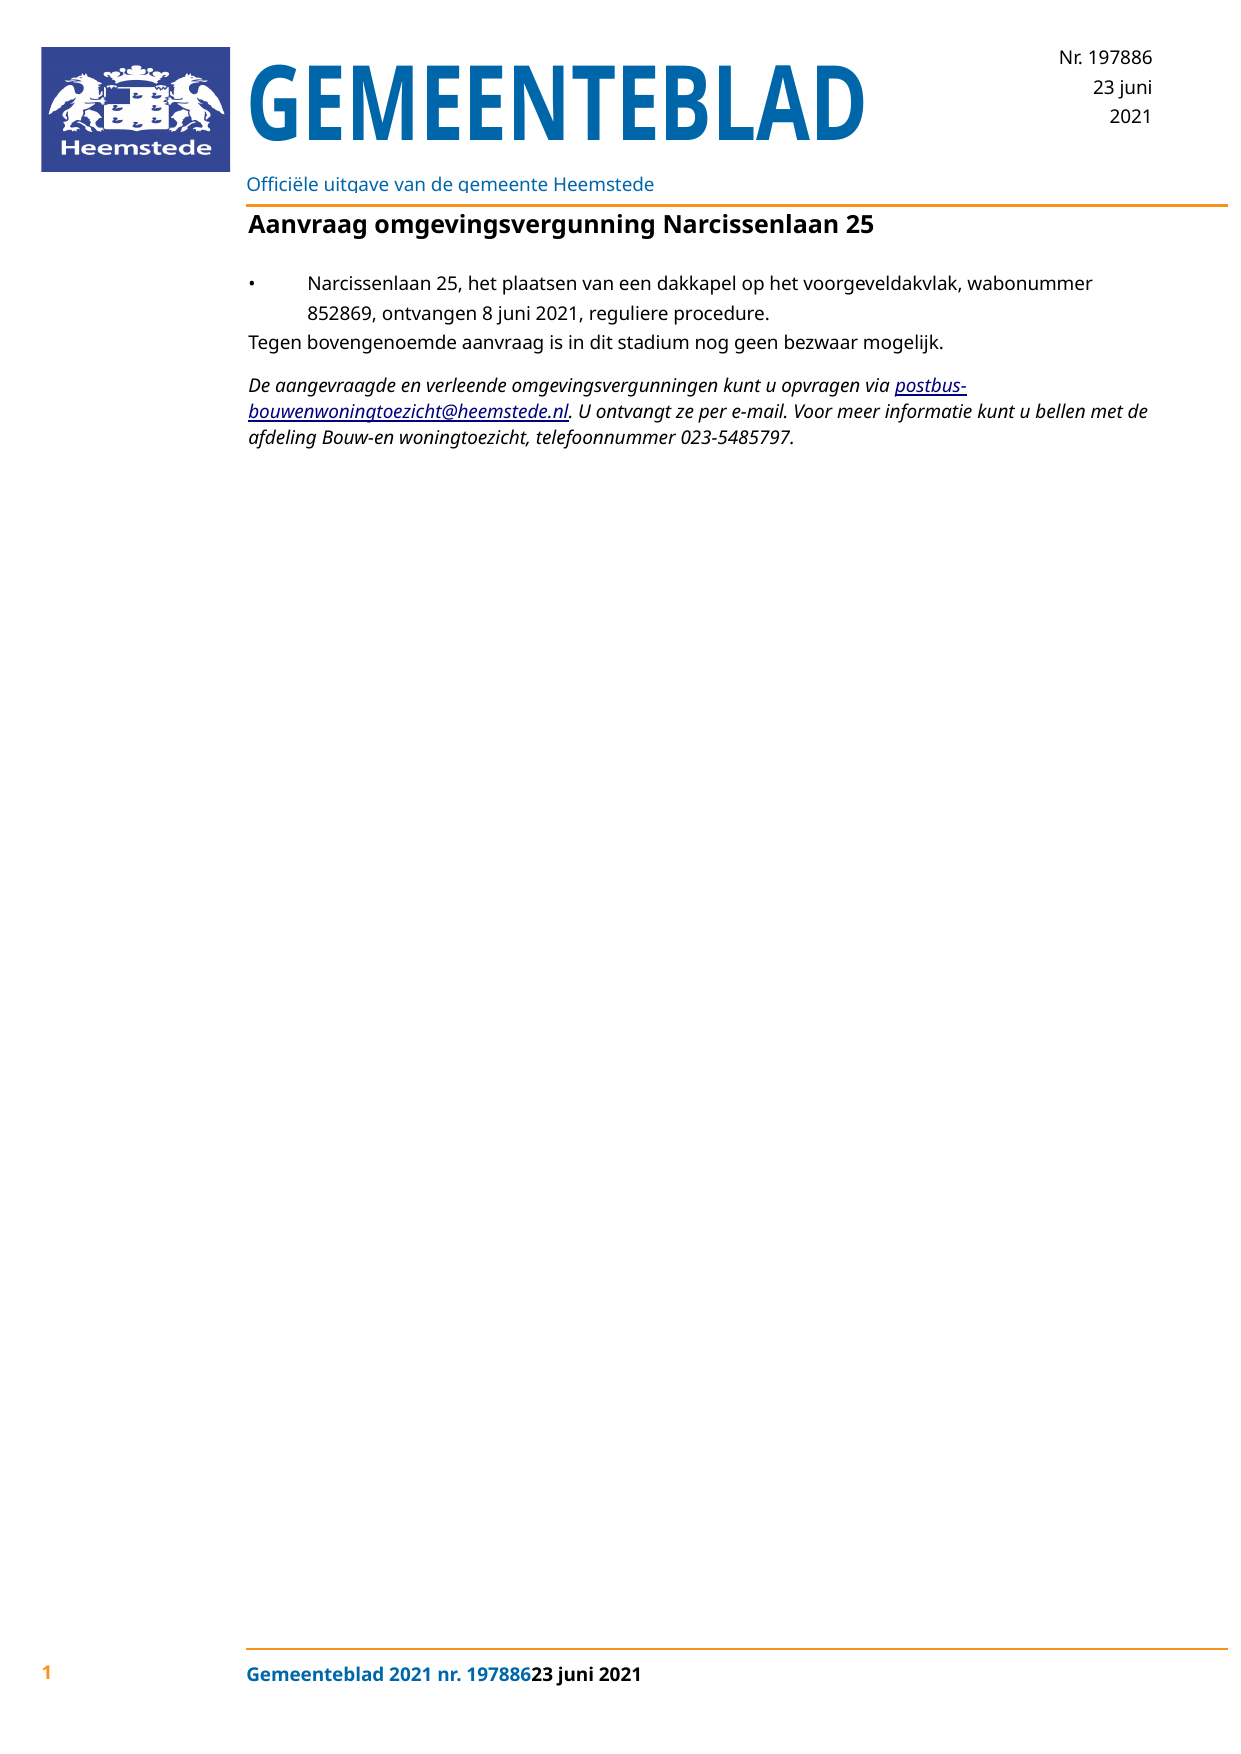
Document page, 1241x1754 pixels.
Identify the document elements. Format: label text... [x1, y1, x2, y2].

list Narcissenlaan 25, het plaatsen van een dakkapel op het voorgeveldakvlak, wabonummer 852869, ontvangen 8 juni 2021, reguliere procedure. [248, 270, 1152, 326]
text Tegen bovengenoemde aanvraag is in dit stadium nog geen bezwaar mogelijk. [248, 329, 1152, 355]
text De aangevraagde en verleende omgevingsvergunningen kunt u opvragen via postbus-bouwenwoningtoezicht@heemstede.nl. U ontvangt ze per e-mail. Voor meer informatie kunt u bellen met de afdeling Bouw-en woningtoezicht, telefoonnummer 023-5485797. [248, 373, 1152, 450]
picture [41, 47, 231, 172]
text Aanvraag omgevingsvergunning Narcissenlaan 25 [248, 207, 1152, 241]
